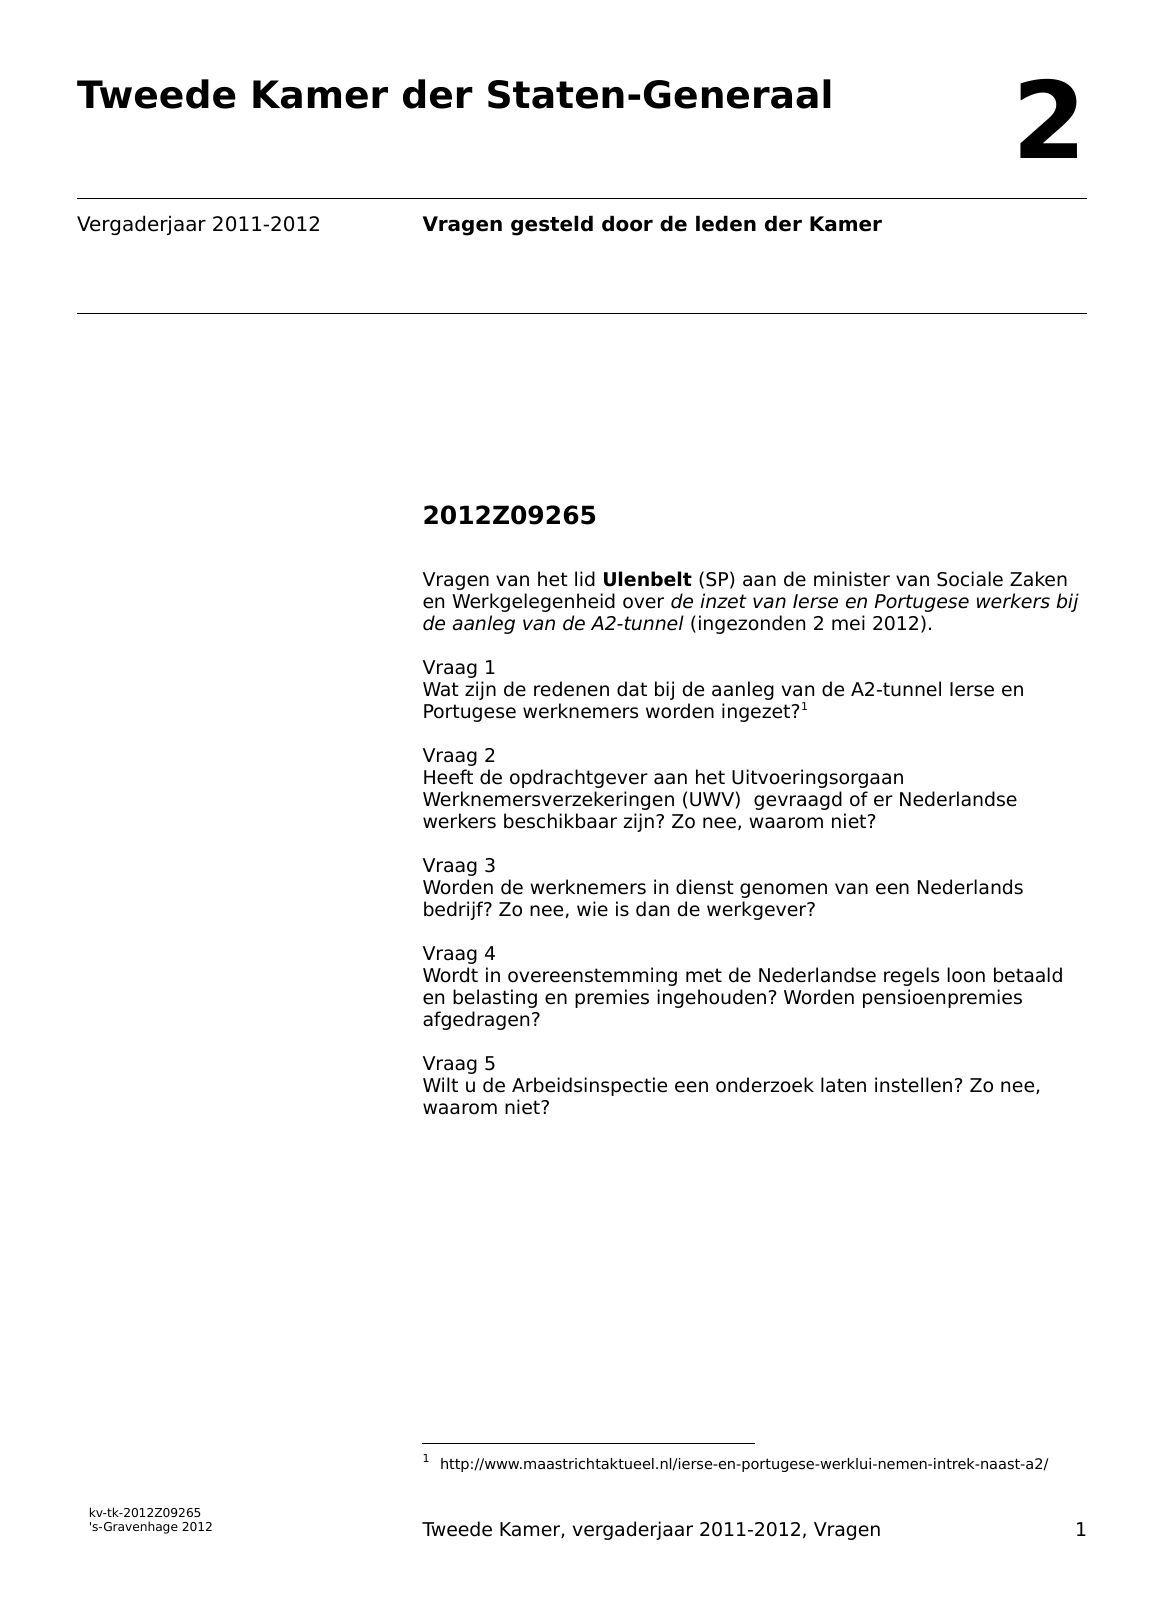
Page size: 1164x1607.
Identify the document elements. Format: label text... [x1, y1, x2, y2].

table_cell Vergaderjaar 2011-2012 [77, 199, 422, 313]
text Vragen van het lid Ulenbelt (SP) aan de minister van Sociale Zaken en Werkgelegenheid over de inzet van Ierse en Portugese werkers bij de aanleg van de A2-tunnel (ingezonden 2 mei 2012). [422, 569, 1087, 635]
table_cell Vragen gesteld door de leden der Kamer [422, 199, 1087, 313]
text Wilt u de Arbeidsinspectie een onderzoek laten instellen? Zo nee, waarom niet? [422, 1075, 1087, 1119]
text Wordt in overeenstemming met de Nederlandse regels loon betaald en belasting en premies ingehouden? Worden pensioenpremies afgedragen? [422, 965, 1087, 1031]
text Wat zijn de redenen dat bij de aanleg van de A2-tunnel Ierse en Portugese werknemers worden ingezet? [422, 679, 1087, 723]
text 2012Z09265 [422, 501, 1087, 531]
text Vraag 2 [422, 745, 1087, 767]
table_header 2 [886, 59, 1087, 198]
text http://www.maastrichtaktueel.nl/ierse-en-portugese-werklui-nemen-intrek-naast-a2/ [422, 1452, 1087, 1474]
text Heeft de opdrachtgever aan het Uitvoeringsorgaan Werknemersverzekeringen (UWV) gevraagd of er Nederlandse werkers beschikbaar zijn? Zo nee, waarom niet? [422, 767, 1087, 833]
text Worden de werknemers in dienst genomen van een Nederlands bedrijf? Zo nee, wie is dan de werkgever? [422, 877, 1087, 921]
text Vraag 4 [422, 943, 1087, 965]
text Vraag 5 [422, 1053, 1087, 1075]
text Vraag 3 [422, 855, 1087, 877]
table_header Tweede Kamer der Staten-Generaal [77, 59, 886, 198]
text 's-Gravenhage 2012 [88, 1520, 323, 1534]
text Vraag 1 [422, 657, 1087, 679]
text kv-tk-2012Z09265 [88, 1506, 323, 1520]
